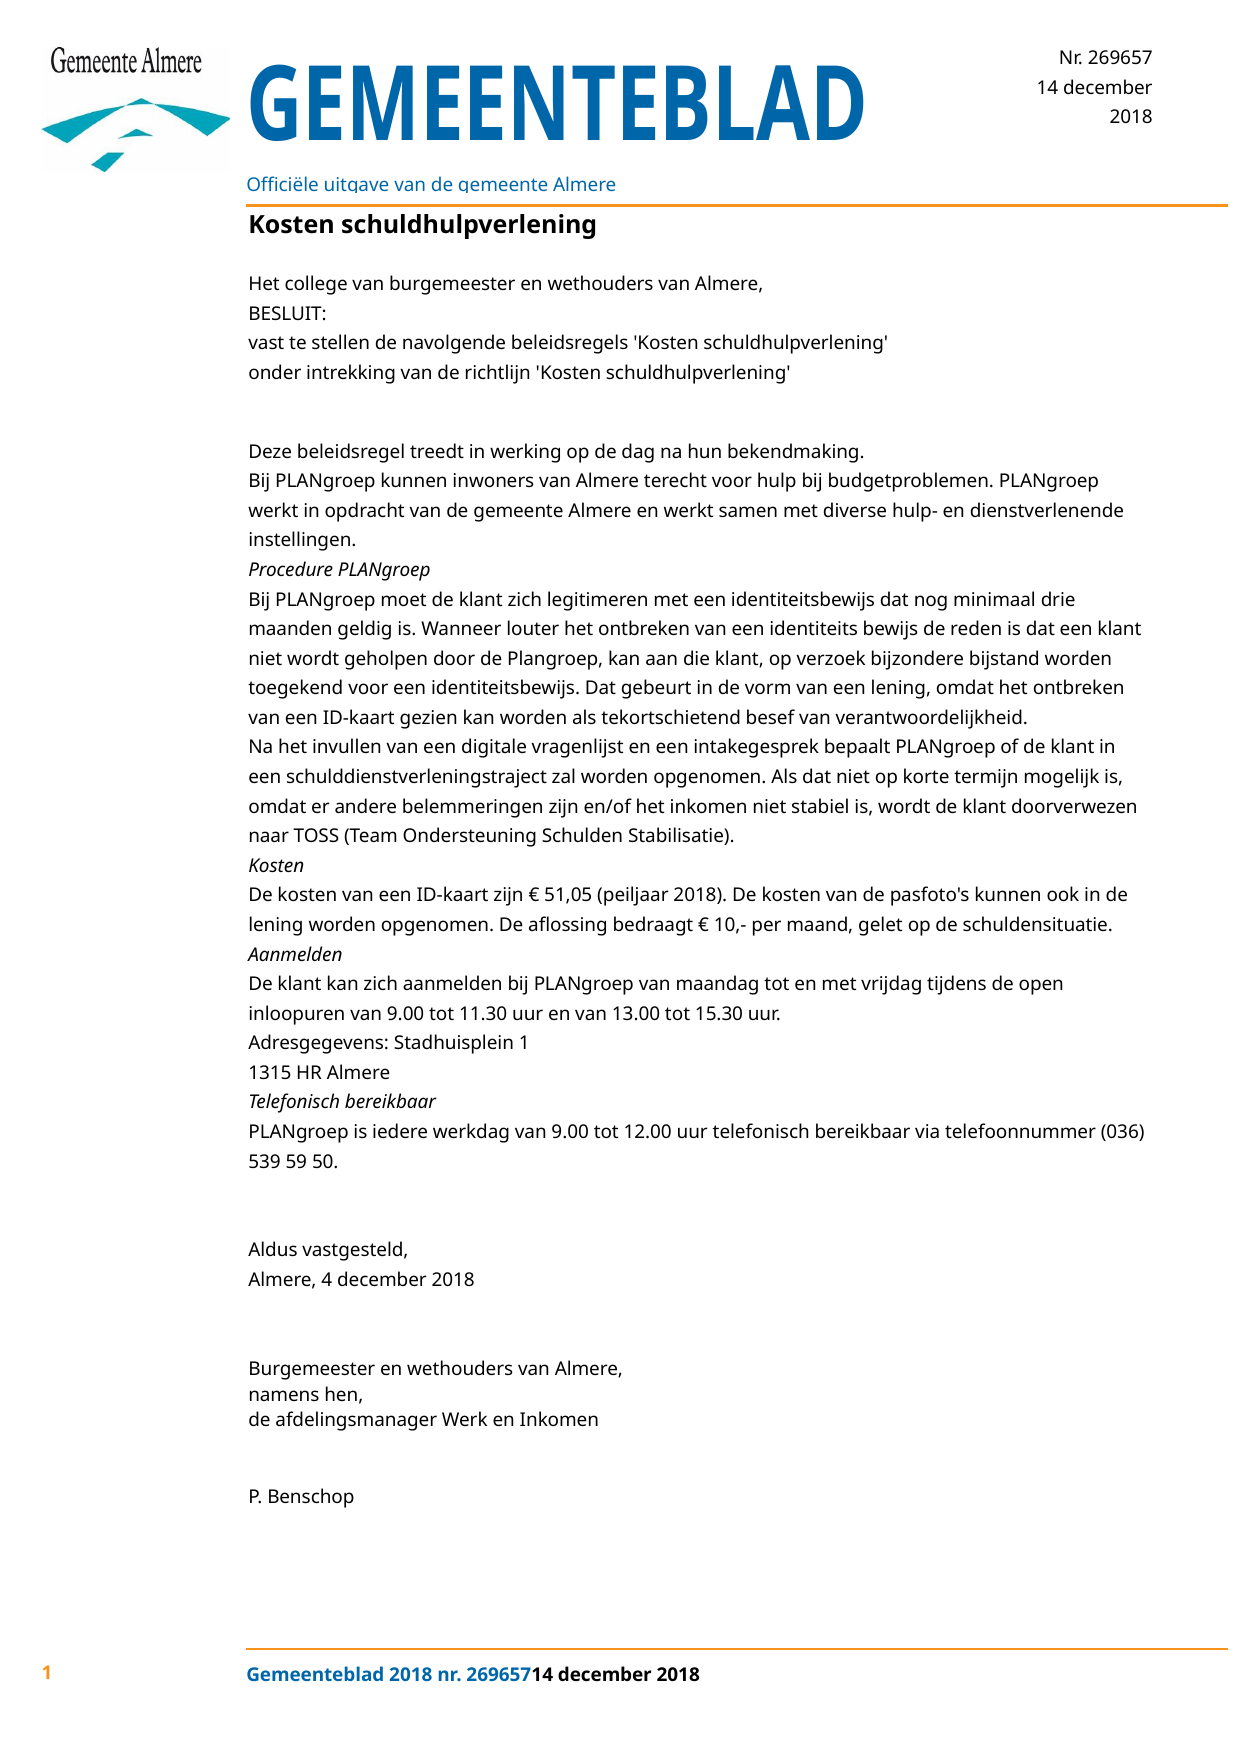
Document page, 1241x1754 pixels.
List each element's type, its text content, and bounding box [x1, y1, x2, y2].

text Kosten schuldhulpverlening [248, 207, 1152, 241]
text Adresgegevens: Stadhuisplein 1 [248, 1029, 1152, 1055]
picture [41, 47, 231, 172]
text 1315 HR Almere [248, 1059, 1152, 1085]
text Telefonisch bereikbaar [248, 1089, 1152, 1114]
text Bij PLANgroep kunnen inwoners van Almere terecht voor hulp bij budgetproblemen. PLANgroep werkt in opdracht van de gemeente Almere en werkt samen met diverse hulp- en dienstverlenende instellingen. [248, 467, 1152, 552]
text De kosten van een ID-kaart zijn € 51,05 (peiljaar 2018). De kosten van de pasfoto's kunnen ook in de lening worden opgenomen. De aflossing bedraagt € 10,- per maand, gelet op de schuldensituatie. [248, 882, 1152, 937]
text vast te stellen de navolgende beleidsregels 'Kosten schuldhulpverlening' [248, 329, 1152, 355]
text Aanmelden [248, 941, 1152, 967]
text Het college van burgemeester en wethouders van Almere, [248, 270, 1152, 296]
text Almere, 4 december 2018 [248, 1266, 1152, 1292]
text onder intrekking van de richtlijn 'Kosten schuldhulpverlening' [248, 359, 1152, 385]
text Kosten [248, 852, 1152, 878]
text Aldus vastgesteld, [248, 1237, 1152, 1262]
text PLANgroep is iedere werkdag van 9.00 tot 12.00 uur telefonisch bereikbaar via telefoonnummer (036) 539 59 50. [248, 1118, 1152, 1174]
text Deze beleidsregel treedt in werking op de dag na hun bekendmaking. [248, 438, 1152, 464]
text Burgemeester en wethouders van Almere, [248, 1355, 1152, 1381]
text de afdelingsmanager Werk en Inkomen [248, 1406, 1152, 1432]
text De klant kan zich aanmelden bij PLANgroep van maandag tot en met vrijdag tijdens de open inloopuren van 9.00 tot 11.30 uur en van 13.00 tot 15.30 uur. [248, 970, 1152, 1026]
text Bij PLANgroep moet de klant zich legitimeren met een identiteitsbewijs dat nog minimaal drie maanden geldig is. Wanneer louter het ontbreken van een identiteits bewijs de reden is dat een klant niet wordt geholpen door de Plangroep, kan aan die klant, op verzoek bijzondere bijstand worden toegekend voor een identiteitsbewijs. Dat gebeurt in de vorm van een lening, omdat het ontbreken van een ID-kaart gezien kan worden als tekortschietend besef van verantwoordelijkheid. [248, 586, 1152, 730]
text Na het invullen van een digitale vragenlijst en een intakegesprek bepaalt PLANgroep of de klant in een schulddienstverleningstraject zal worden opgenomen. Als dat niet op korte termijn mogelijk is, omdat er andere belemmeringen zijn en/of het inkomen niet stabiel is, wordt de klant doorverwezen naar TOSS (Team Ondersteuning Schulden Stabilisatie). [248, 734, 1152, 848]
text Procedure PLANgroep [248, 556, 1152, 582]
text BESLUIT: [248, 300, 1152, 326]
text namens hen, [248, 1381, 1152, 1406]
text P. Benschop [248, 1484, 1152, 1509]
